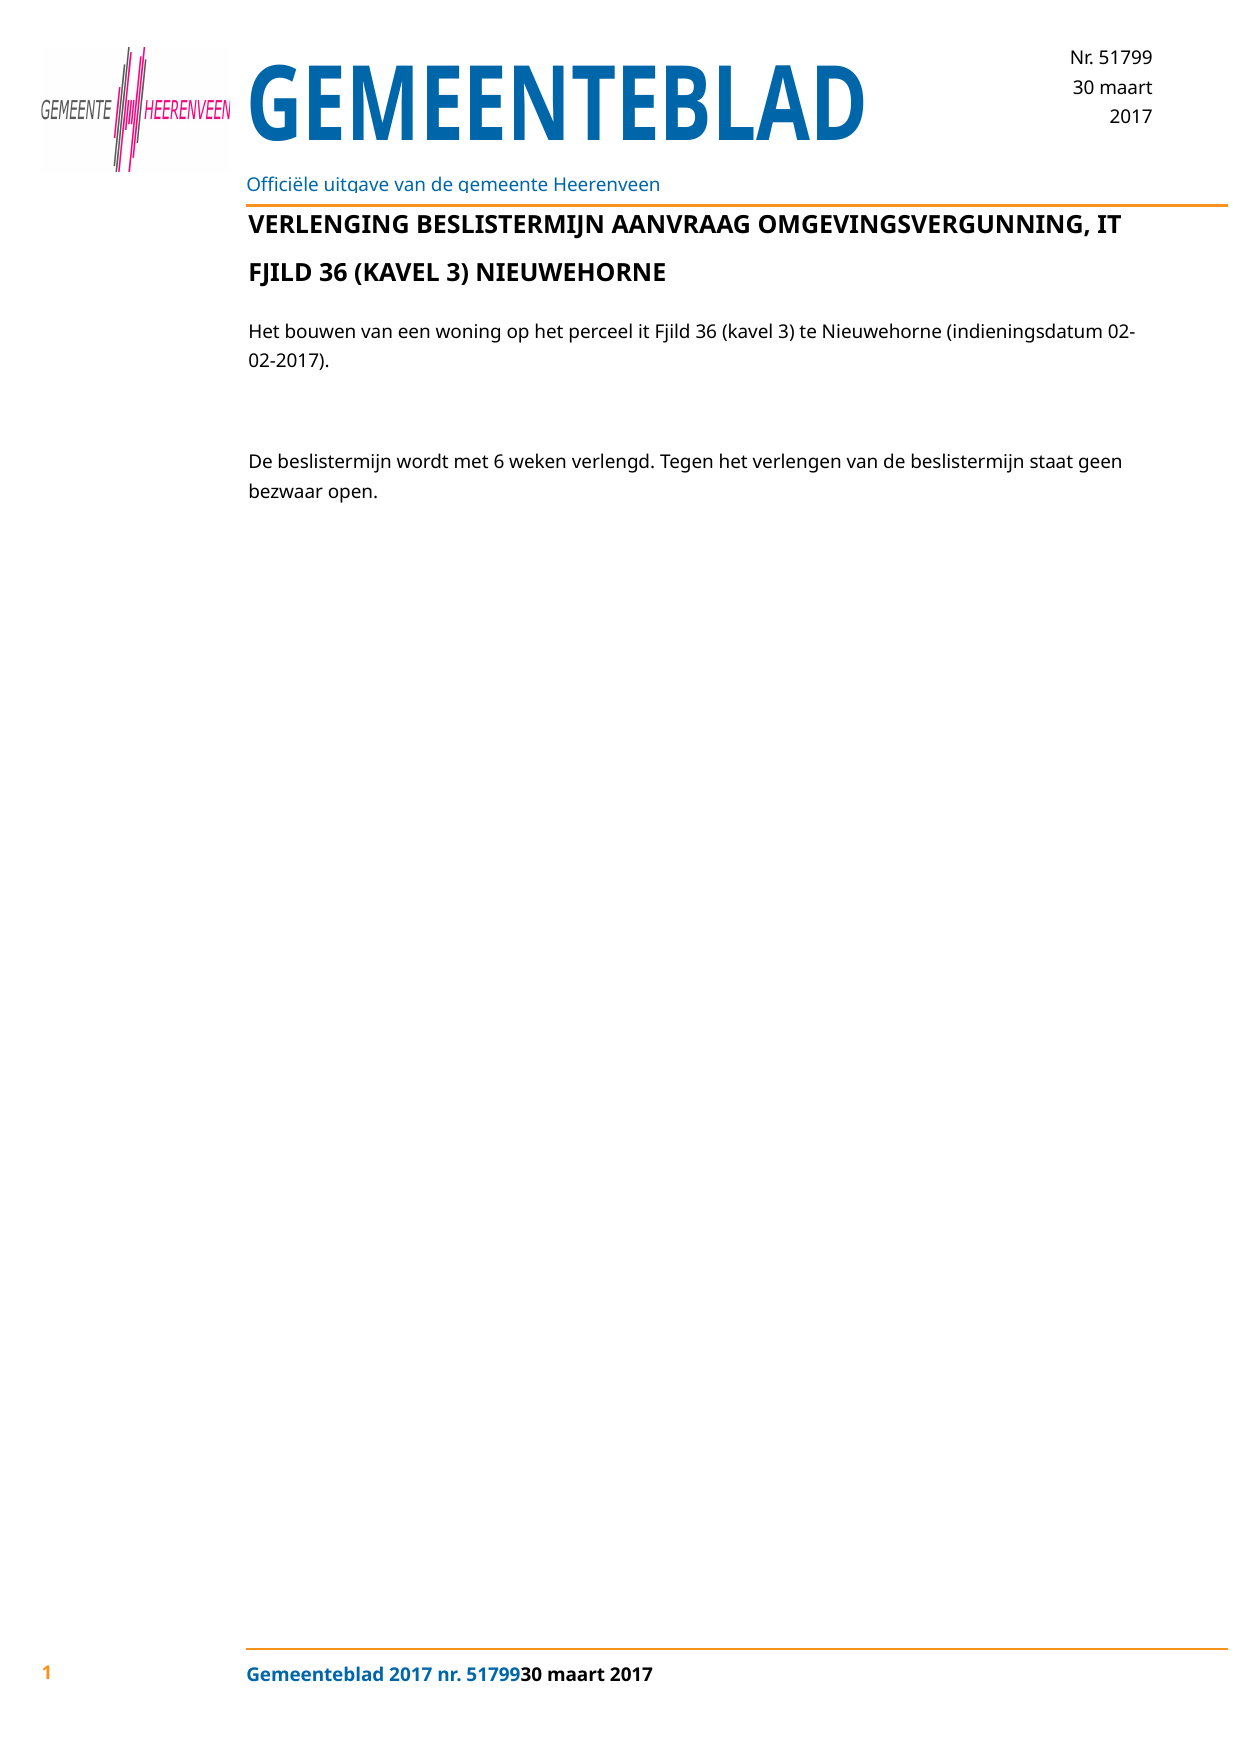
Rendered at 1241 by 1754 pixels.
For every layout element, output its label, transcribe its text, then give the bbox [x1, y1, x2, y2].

text Het bouwen van een woning op het perceel it Fjild 36 (kavel 3) te Nieuwehorne (indieningsdatum 02-02-2017). [248, 318, 1152, 373]
picture [41, 47, 231, 172]
text De beslistermijn wordt met 6 weken verlengd. Tegen het verlengen van de beslistermijn staat geen bezwaar open. [248, 448, 1152, 504]
text VERLENGING BESLISTERMIJN AANVRAAG OMGEVINGSVERGUNNING, IT FJILD 36 (KAVEL 3) NIEUWEHORNE [248, 207, 1152, 288]
